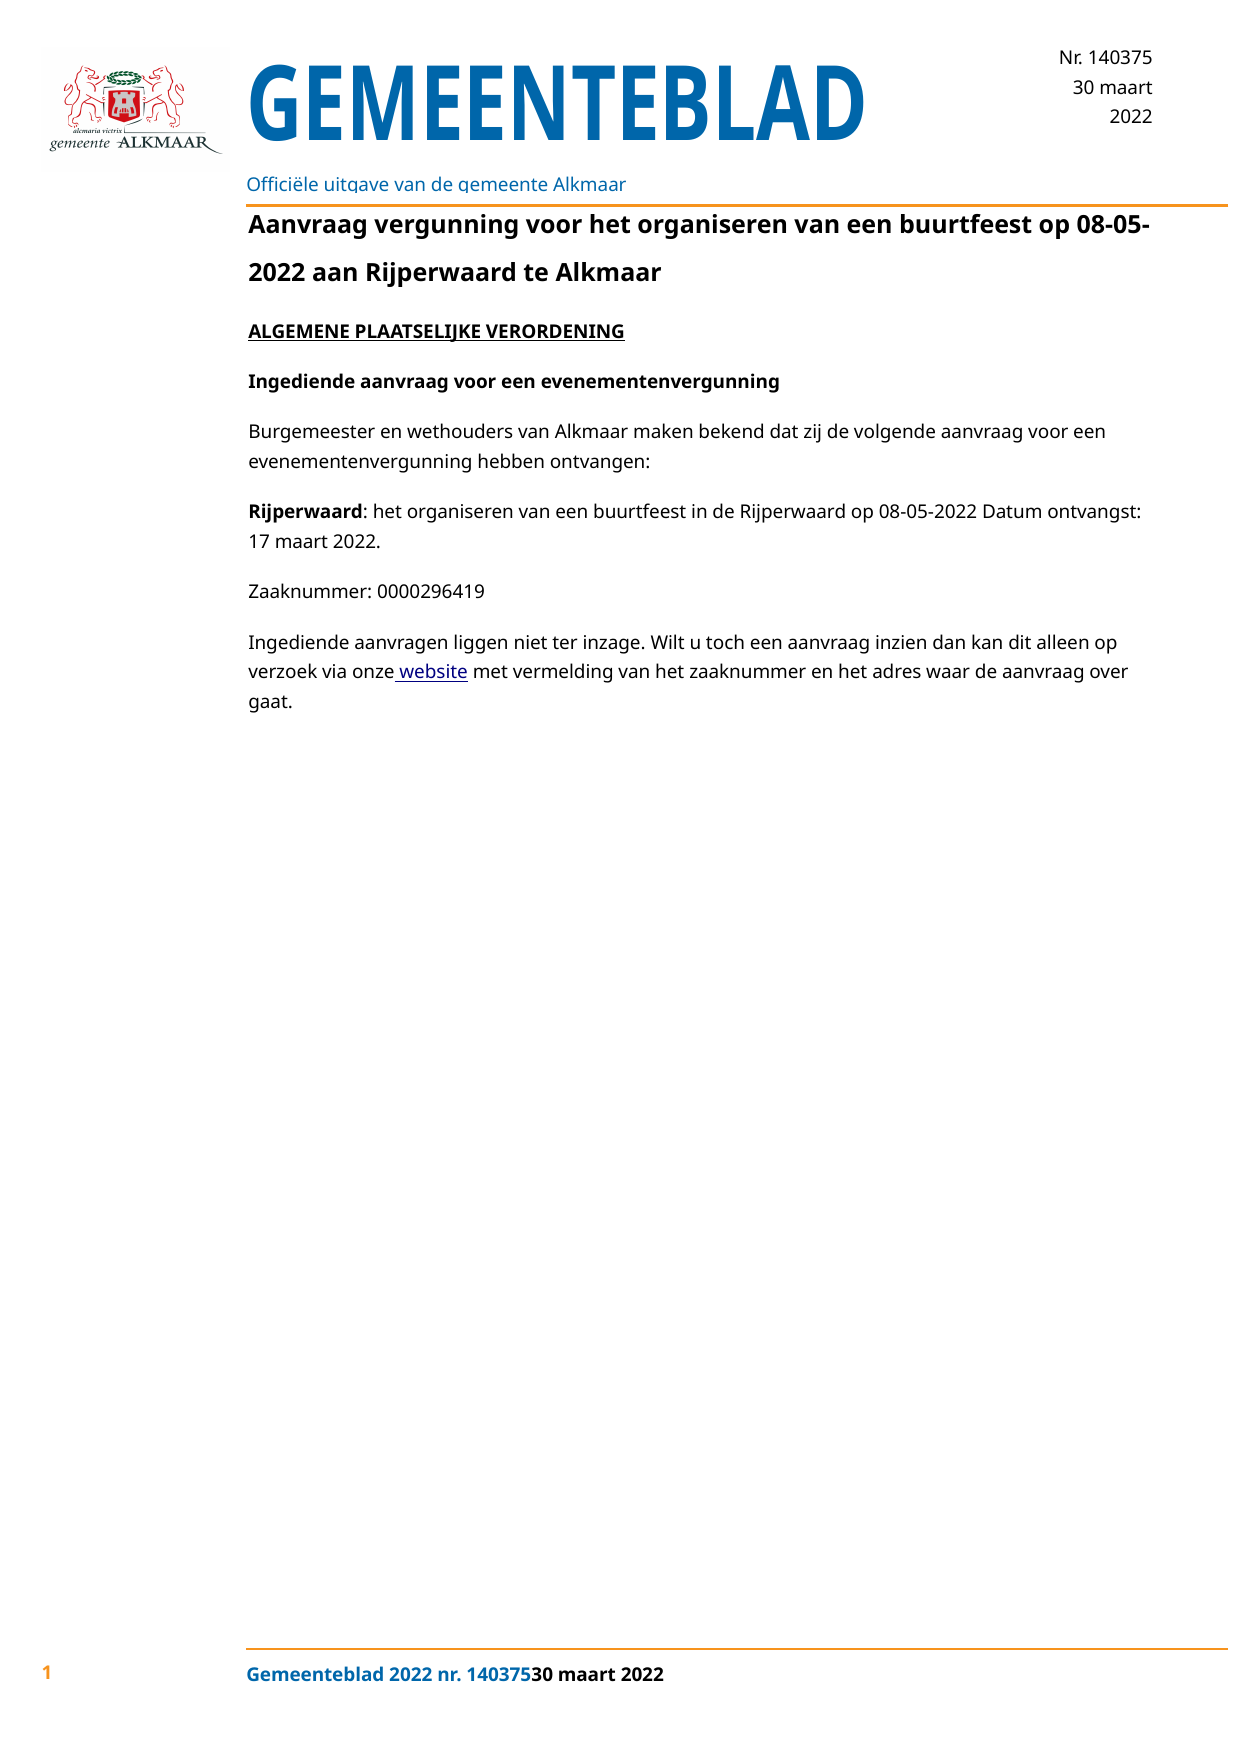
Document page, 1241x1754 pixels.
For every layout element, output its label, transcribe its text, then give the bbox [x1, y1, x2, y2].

text Burgemeester en wethouders van Alkmaar maken bekend dat zij de volgende aanvraag voor een evenementenvergunning hebben ontvangen: [248, 419, 1152, 474]
text Ingediende aanvragen liggen niet ter inzage. Wilt u toch een aanvraag inzien dan kan dit alleen op verzoek via onze website met vermelding van het zaaknummer en het adres waar de aanvraag over gaat. [248, 629, 1152, 714]
picture [41, 47, 231, 172]
text Rijperwaard: het organiseren van een buurtfeest in de Rijperwaard op 08-05-2022 Datum ontvangst: 17 maart 2022. [248, 499, 1152, 554]
text Aanvraag vergunning voor het organiseren van een buurtfeest op 08-05-2022 aan Rijperwaard te Alkmaar [248, 207, 1152, 288]
text Ingediende aanvraag voor een evenementenvergunning [248, 368, 1152, 394]
text Zaaknummer: 0000296419 [248, 579, 1152, 604]
text ALGEMENE PLAATSELIJKE VERORDENING [248, 318, 1152, 344]
